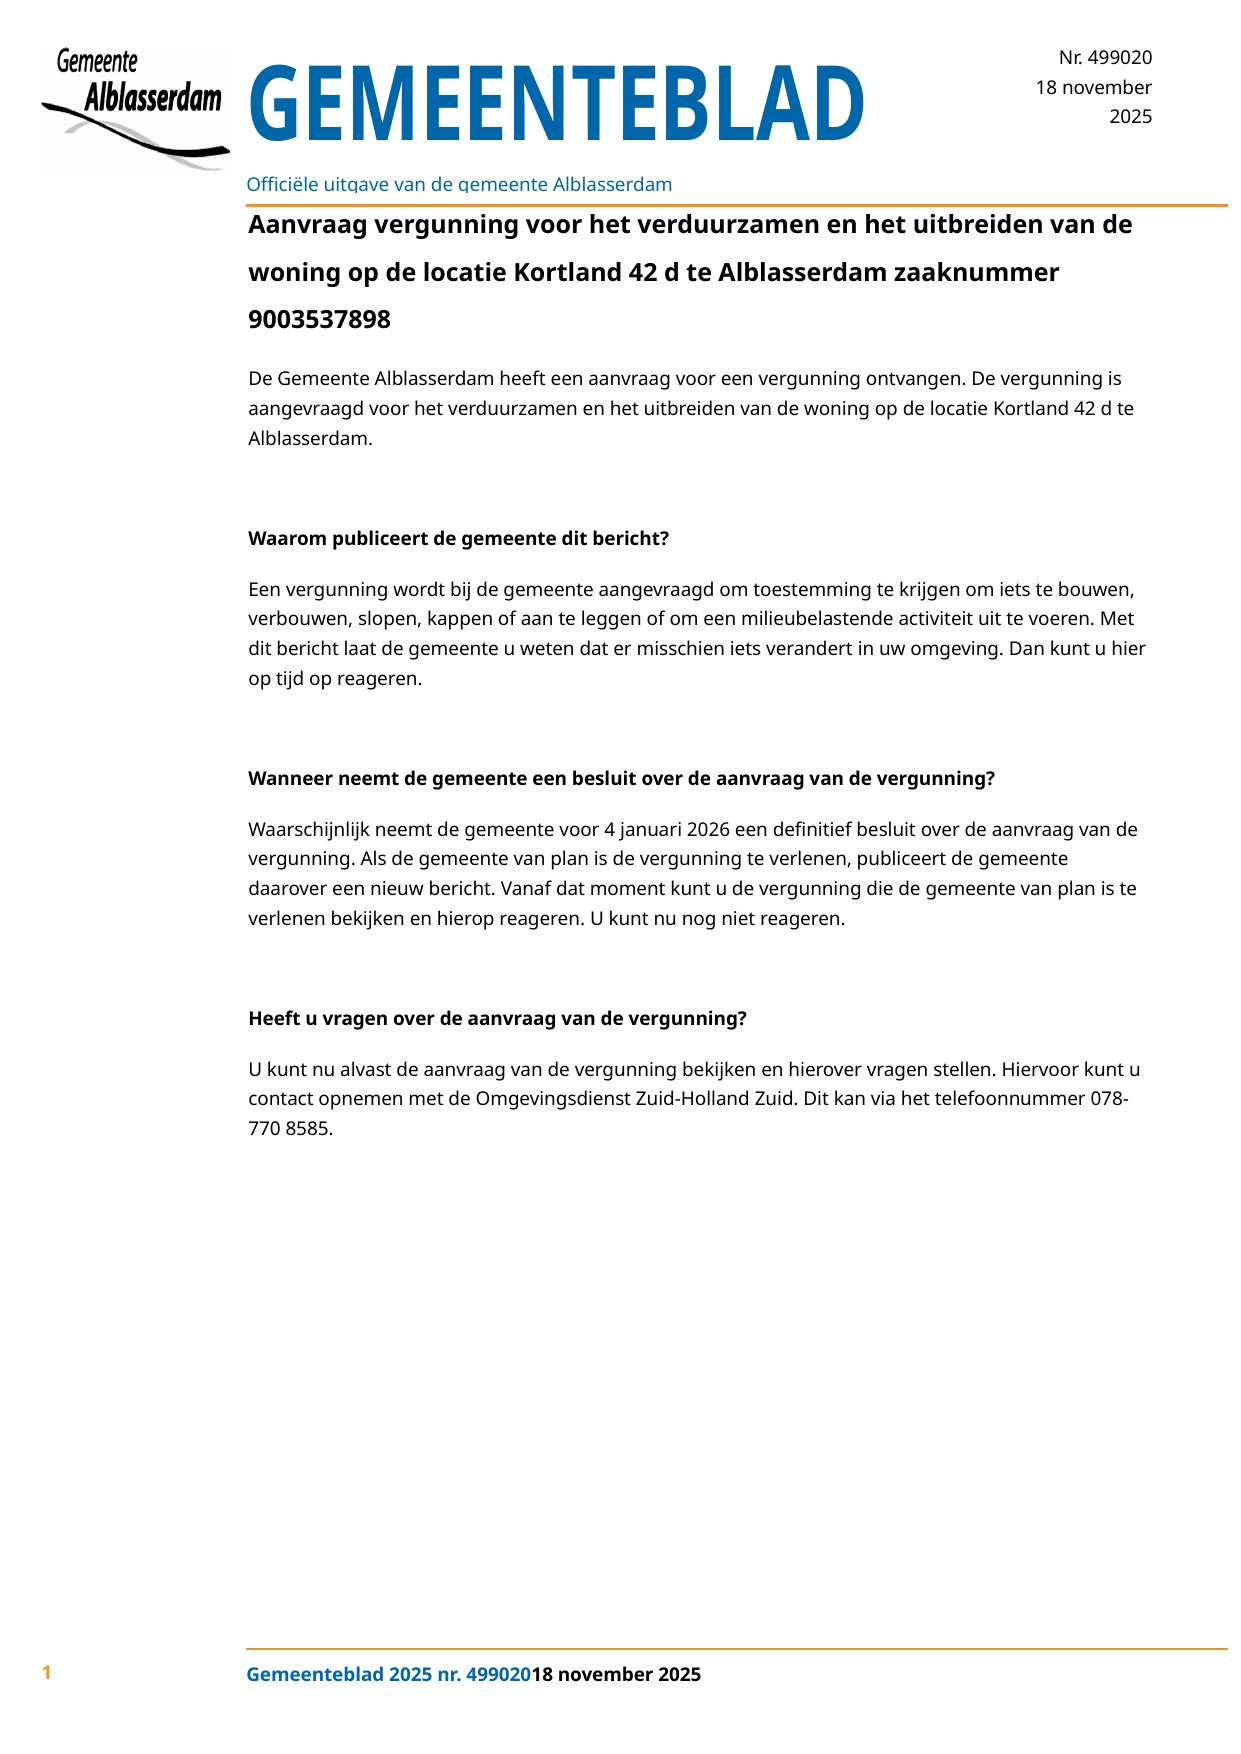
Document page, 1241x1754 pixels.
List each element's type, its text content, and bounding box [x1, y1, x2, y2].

text De Gemeente Alblasserdam heeft een aanvraag voor een vergunning ontvangen. De vergunning is aangevraagd voor het verduurzamen en het uitbreiden van de woning op de locatie Kortland 42 d te Alblasserdam. [248, 366, 1152, 450]
picture [41, 47, 231, 172]
text Een vergunning wordt bij de gemeente aangevraagd om toestemming te krijgen om iets te bouwen, verbouwen, slopen, kappen of aan te leggen of om een milieubelastende activiteit uit te voeren. Met dit bericht laat de gemeente u weten dat er misschien iets verandert in uw omgeving. Dan kunt u hier op tijd op reageren. [248, 576, 1152, 690]
text Waarschijnlijk neemt de gemeente voor 4 januari 2026 een definitief besluit over de aanvraag van de vergunning. Als de gemeente van plan is de vergunning te verlenen, publiceert de gemeente daarover een nieuw bericht. Vanaf dat moment kunt u de vergunning die de gemeente van plan is te verlenen bekijken en hierop reageren. U kunt nu nog niet reageren. [248, 816, 1152, 930]
text Heeft u vragen over de aanvraag van de vergunning? [248, 1006, 1152, 1031]
text Waarom publiceert de gemeente dit bericht? [248, 526, 1152, 551]
text Wanneer neemt de gemeente een besluit over de aanvraag van de vergunning? [248, 766, 1152, 791]
text Aanvraag vergunning voor het verduurzamen en het uitbreiden van de woning op de locatie Kortland 42 d te Alblasserdam zaaknummer 9003537898 [248, 207, 1152, 336]
text U kunt nu alvast de aanvraag van de vergunning bekijken en hierover vragen stellen. Hiervoor kunt u contact opnemen met de Omgevingsdienst Zuid-Holland Zuid. Dit kan via het telefoonnummer 078-770 8585. [248, 1056, 1152, 1141]
